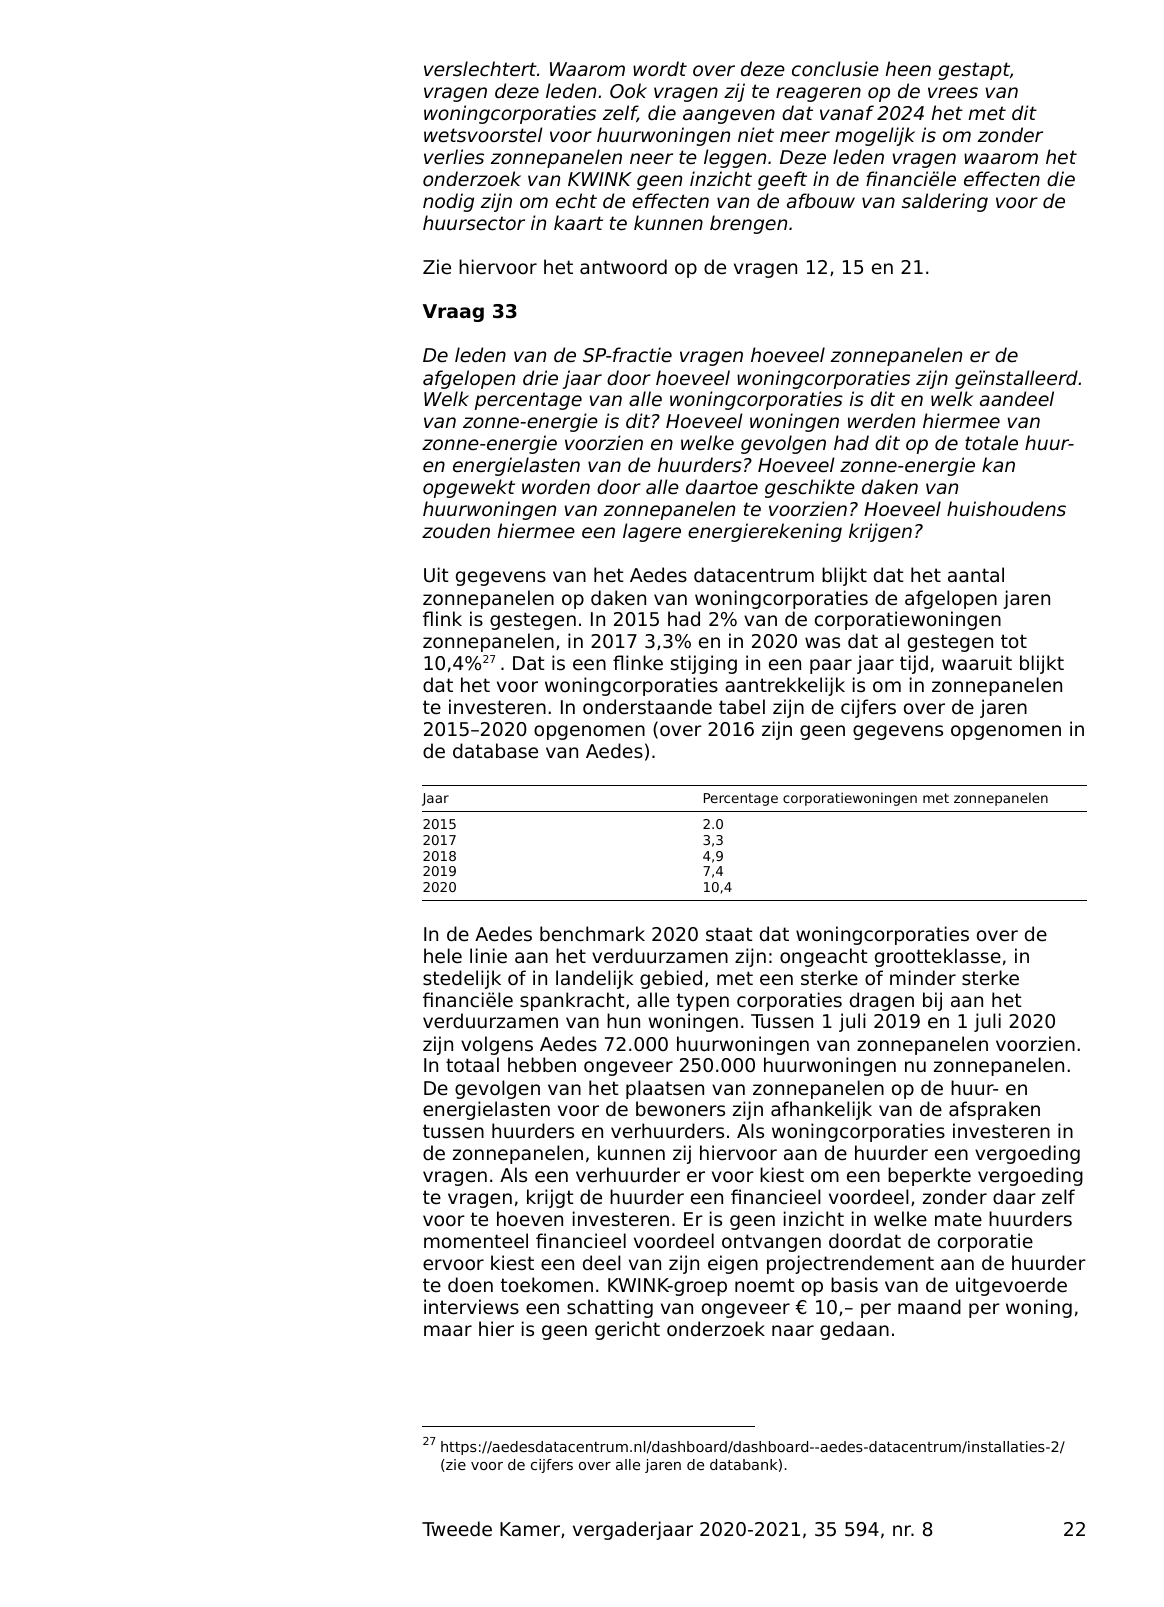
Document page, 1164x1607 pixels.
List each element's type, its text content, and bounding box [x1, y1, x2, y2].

table_cell 10,4 [696, 880, 1087, 900]
table_cell 2018 [422, 849, 696, 864]
table_cell 2015 [422, 812, 696, 833]
text De gevolgen van het plaatsen van zonnepanelen op de huur- en energielasten voor de bewoners zijn afhankelijk van de afspraken tussen huurders en verhuurders. Als woningcorporaties investeren in de zonnepanelen, kunnen zij hiervoor aan de huurder een vergoeding vragen. Als een verhuurder er voor kiest om een beperkte vergoeding te vragen, krijgt de huurder een financieel voordeel, zonder daar zelf voor te hoeven investeren. Er is geen inzicht in welke mate huurders momenteel financieel voordeel ontvangen doordat de corporatie ervoor kiest een deel van zijn eigen projectrendement aan de huurder te doen toekomen. KWINK-groep noemt op basis van de uitgevoerde interviews een schatting van ongeveer € 10,– per maand per woning, maar hier is geen gericht onderzoek naar gedaan. [422, 1077, 1087, 1341]
table_cell 2019 [422, 864, 696, 880]
table_cell 4,9 [696, 849, 1087, 864]
table_cell 3,3 [696, 833, 1087, 848]
text Uit gegevens van het Aedes datacentrum blijkt dat het aantal zonnepanelen op daken van woningcorporaties de afgelopen jaren flink is gestegen. In 2015 had 2% van de corporatiewoningen zonnepanelen, in 2017 3,3% en in 2020 was dat al gestegen tot 10,4%. Dat is een flinke stijging in een paar jaar tijd, waaruit blijkt dat het voor woningcorporaties aantrekkelijk is om in zonnepanelen te investeren. In onderstaande tabel zijn de cijfers over de jaren 2015–2020 opgenomen (over 2016 zijn geen gegevens opgenomen in de database van Aedes). [422, 565, 1087, 763]
table_cell 2.0 [696, 812, 1087, 833]
table_header Percentage corporatiewoningen met zonnepanelen [696, 786, 1087, 811]
text De leden van de SP-fractie vragen hoeveel zonnepanelen er de afgelopen drie jaar door hoeveel woningcorporaties zijn geïnstalleerd. Welk percentage van alle woningcorporaties is dit en welk aandeel van zonne-energie is dit? Hoeveel woningen werden hiermee van zonne-energie voorzien en welke gevolgen had dit op de totale huur- en energielasten van de huurders? Hoeveel zonne-energie kan opgewekt worden door alle daartoe geschikte daken van huurwoningen van zonnepanelen te voorzien? Hoeveel huishoudens zouden hiermee een lagere energierekening krijgen? [422, 345, 1087, 543]
subtitle Vraag 33 [422, 301, 1087, 323]
table_header Jaar [422, 786, 696, 811]
table_cell 2017 [422, 833, 696, 848]
text Zie hiervoor het antwoord op de vragen 12, 15 en 21. [422, 257, 1087, 279]
table_cell 7,4 [696, 864, 1087, 880]
table_cell 2020 [422, 880, 696, 900]
text https://aedesdatacentrum.nl/dashboard/dashboard--aedes-datacentrum/installaties-2/ (zie voor de cijfers over alle jaren de databank). [422, 1435, 1087, 1474]
text verslechtert. Waarom wordt over deze conclusie heen gestapt, vragen deze leden. Ook vragen zij te reageren op de vrees van woningcorporaties zelf, die aangeven dat vanaf 2024 het met dit wetsvoorstel voor huurwoningen niet meer mogelijk is om zonder verlies zonnepanelen neer te leggen. Deze leden vragen waarom het onderzoek van KWINK geen inzicht geeft in de financiële effecten die nodig zijn om echt de effecten van de afbouw van saldering voor de huursector in kaart te kunnen brengen. [422, 59, 1087, 235]
text In de Aedes benchmark 2020 staat dat woningcorporaties over de hele linie aan het verduurzamen zijn: ongeacht grootteklasse, in stedelijk of in landelijk gebied, met een sterke of minder sterke financiële spankracht, alle typen corporaties dragen bij aan het verduurzamen van hun woningen. Tussen 1 juli 2019 en 1 juli 2020 zijn volgens Aedes 72.000 huurwoningen van zonnepanelen voorzien. In totaal hebben ongeveer 250.000 huurwoningen nu zonnepanelen. [422, 923, 1087, 1077]
